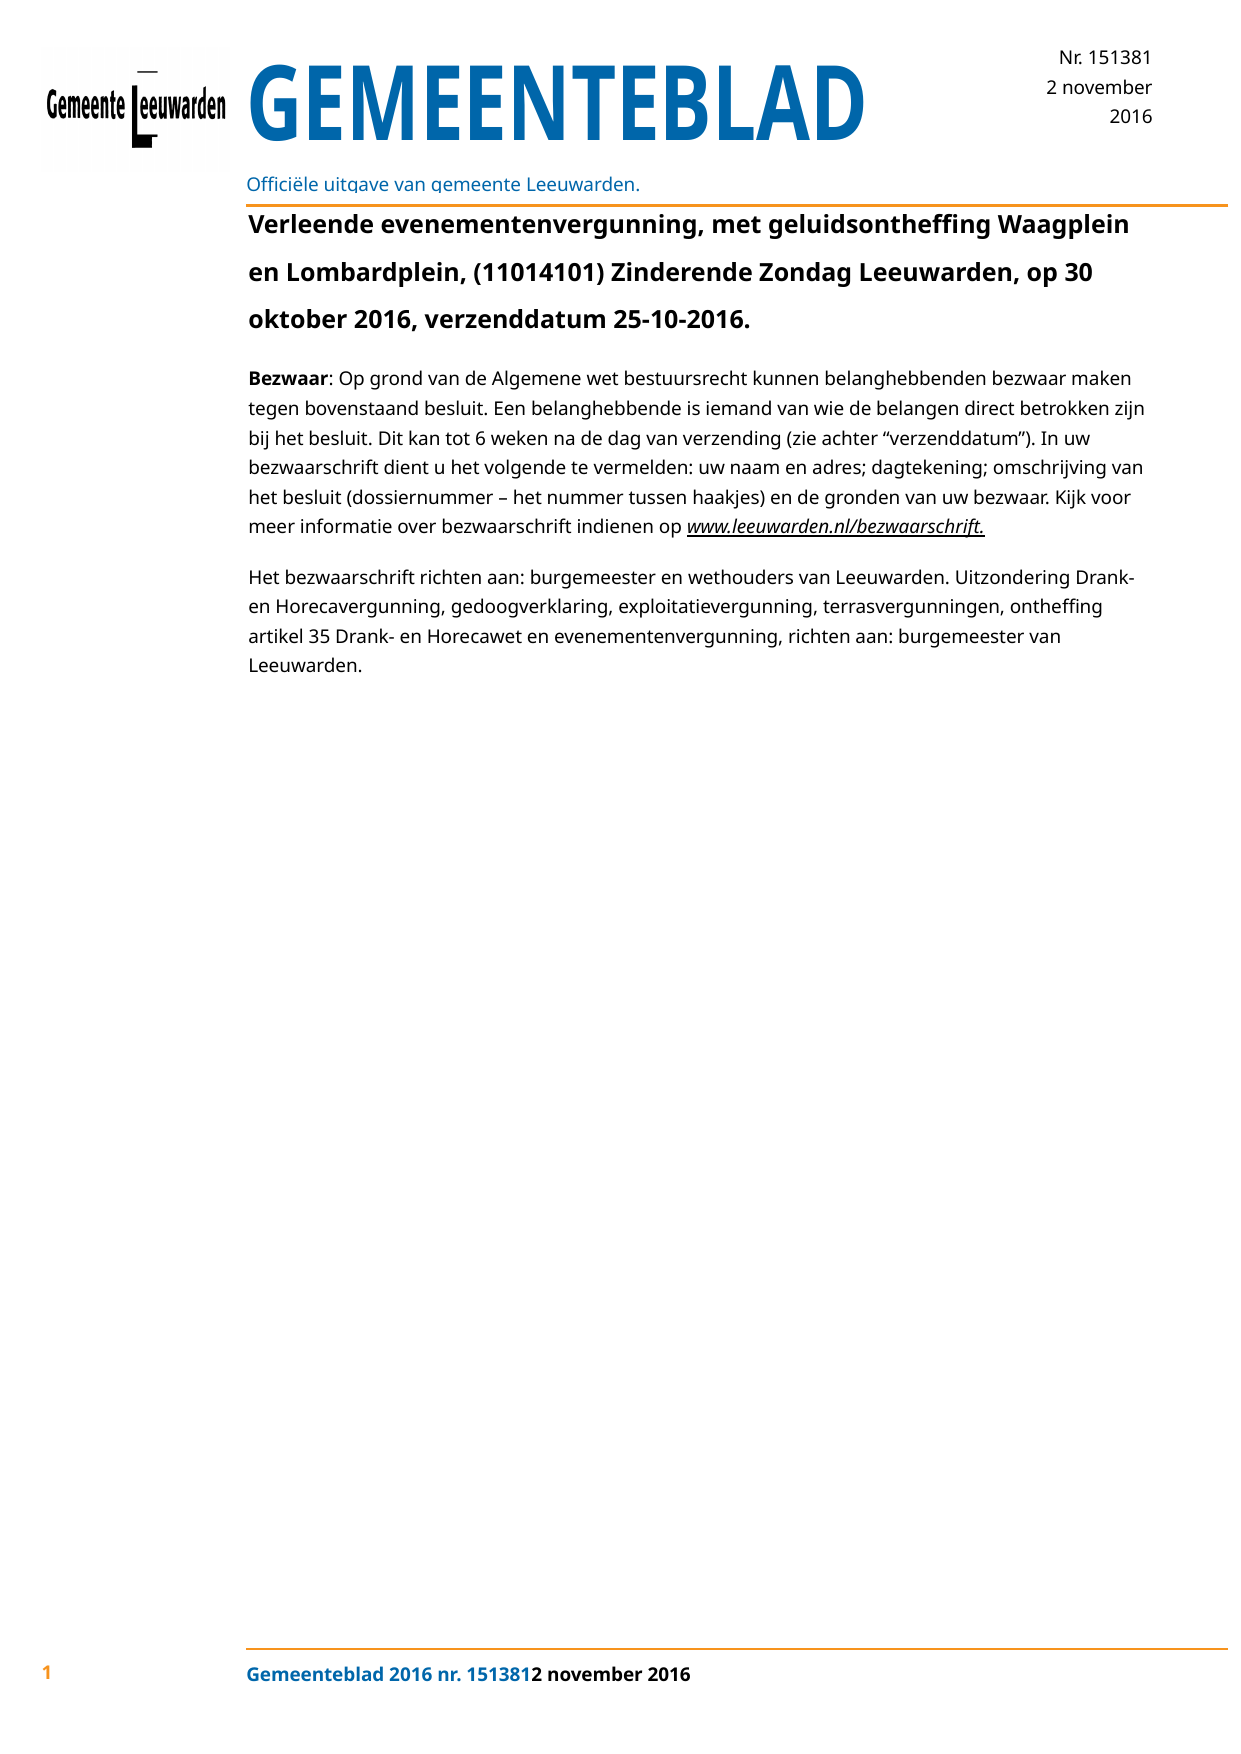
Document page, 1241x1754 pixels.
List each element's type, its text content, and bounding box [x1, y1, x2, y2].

text Verleende evenementenvergunning, met geluidsontheffing Waagplein en Lombardplein, (11014101) Zinderende Zondag Leeuwarden, op 30 oktober 2016, verzenddatum 25-10-2016. [248, 207, 1152, 336]
picture [41, 47, 231, 172]
text Bezwaar: Op grond van de Algemene wet bestuursrecht kunnen belanghebbenden bezwaar maken tegen bovenstaand besluit. Een belanghebbende is iemand van wie de belangen direct betrokken zijn bij het besluit. Dit kan tot 6 weken na de dag van verzending (zie achter “verzenddatum”). In uw bezwaarschrift dient u het volgende te vermelden: uw naam en adres; dagtekening; omschrijving van het besluit (dossiernummer – het nummer tussen haakjes) en de gronden van uw bezwaar. Kijk voor meer informatie over bezwaarschrift indienen op www.leeuwarden.nl/bezwaarschrift. [248, 366, 1152, 539]
text Het bezwaarschrift richten aan: burgemeester en wethouders van Leeuwarden. Uitzondering Drank- en Horecavergunning, gedoogverklaring, exploitatievergunning, terrasvergunningen, ontheffing artikel 35 Drank- en Horecawet en evenementenvergunning, richten aan: burgemeester van Leeuwarden. [248, 564, 1152, 678]
